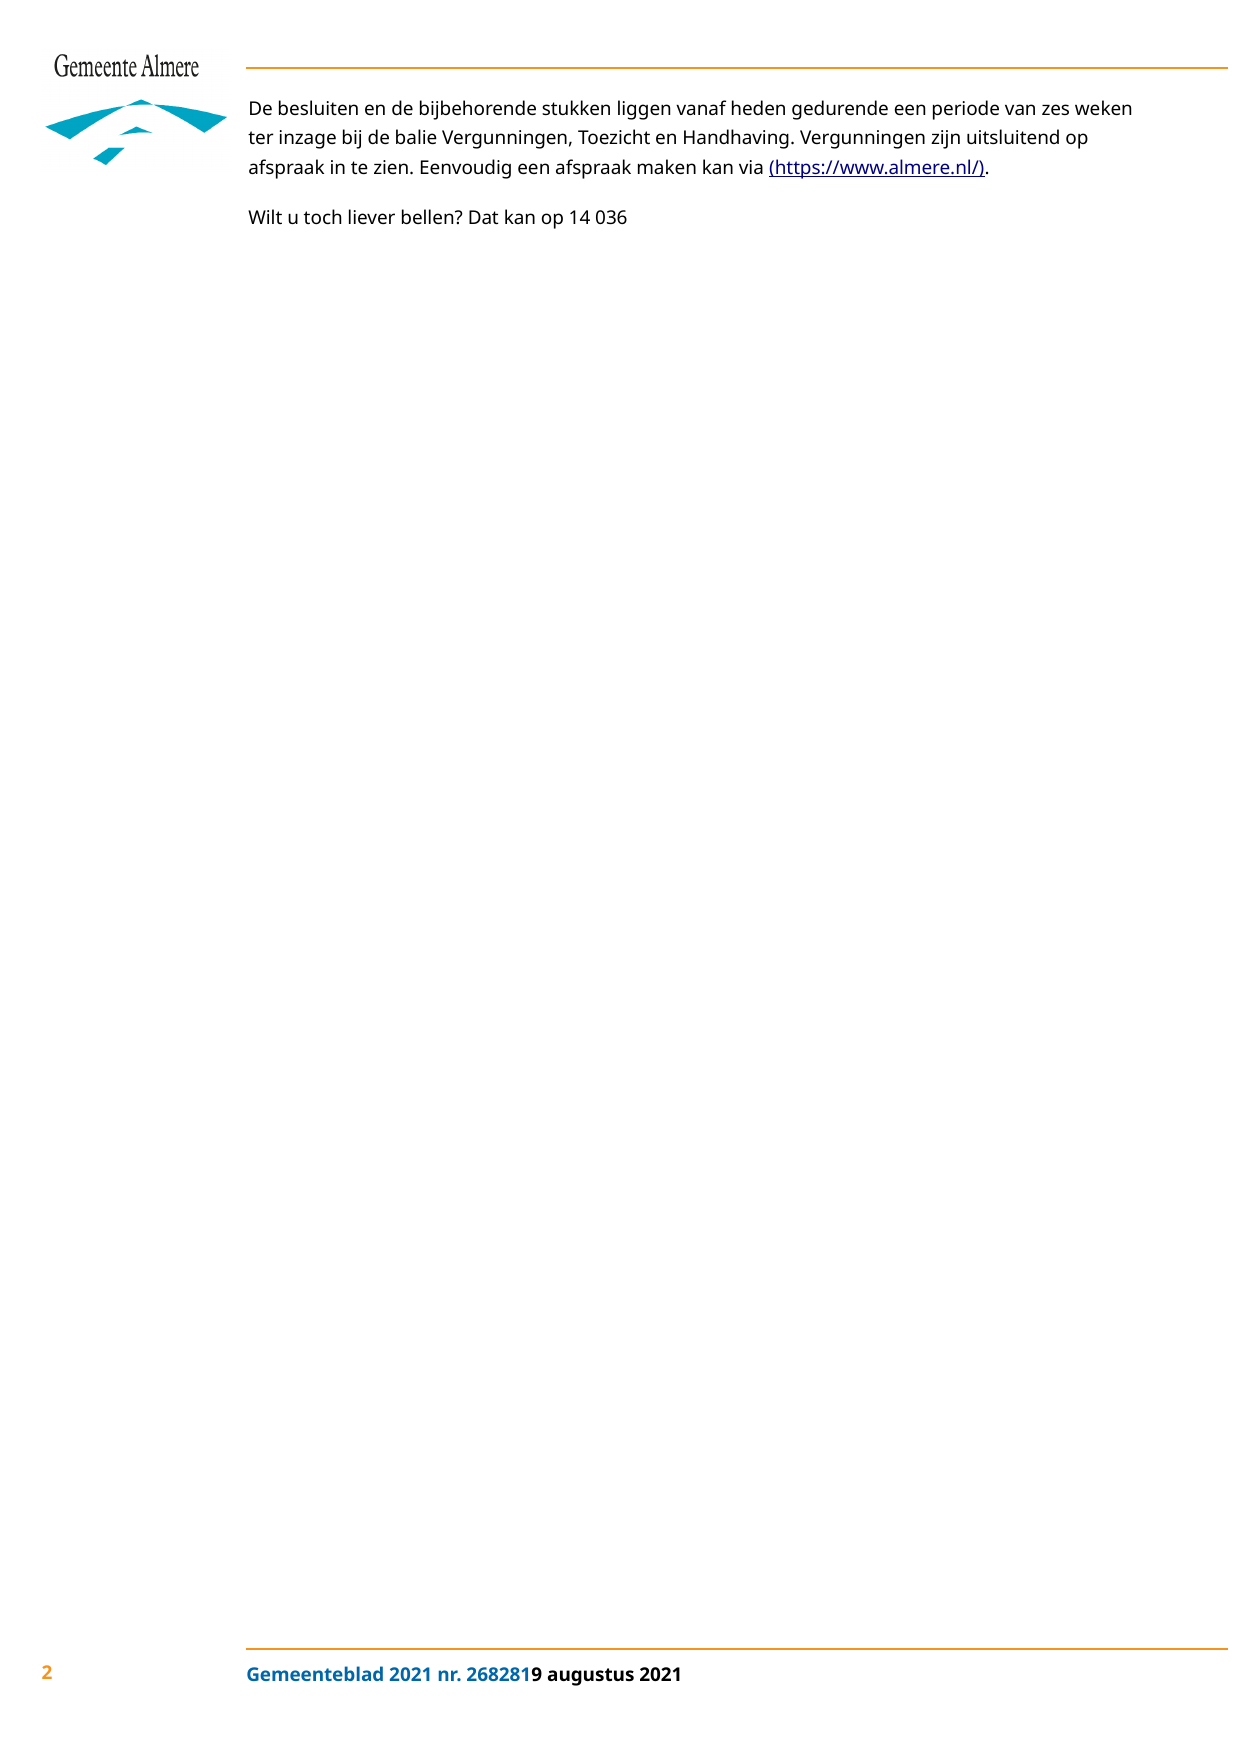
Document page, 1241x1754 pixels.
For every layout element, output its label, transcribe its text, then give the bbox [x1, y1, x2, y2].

picture [41, 47, 231, 172]
text De besluiten en de bijbehorende stukken liggen vanaf heden gedurende een periode van zes weken ter inzage bij de balie Vergunningen, Toezicht en Handhaving. Vergunningen zijn uitsluitend op afspraak in te zien. Eenvoudig een afspraak maken kan via (https://www.almere.nl/). [248, 95, 1152, 180]
text Wilt u toch liever bellen? Dat kan op 14 036 [248, 204, 1152, 230]
